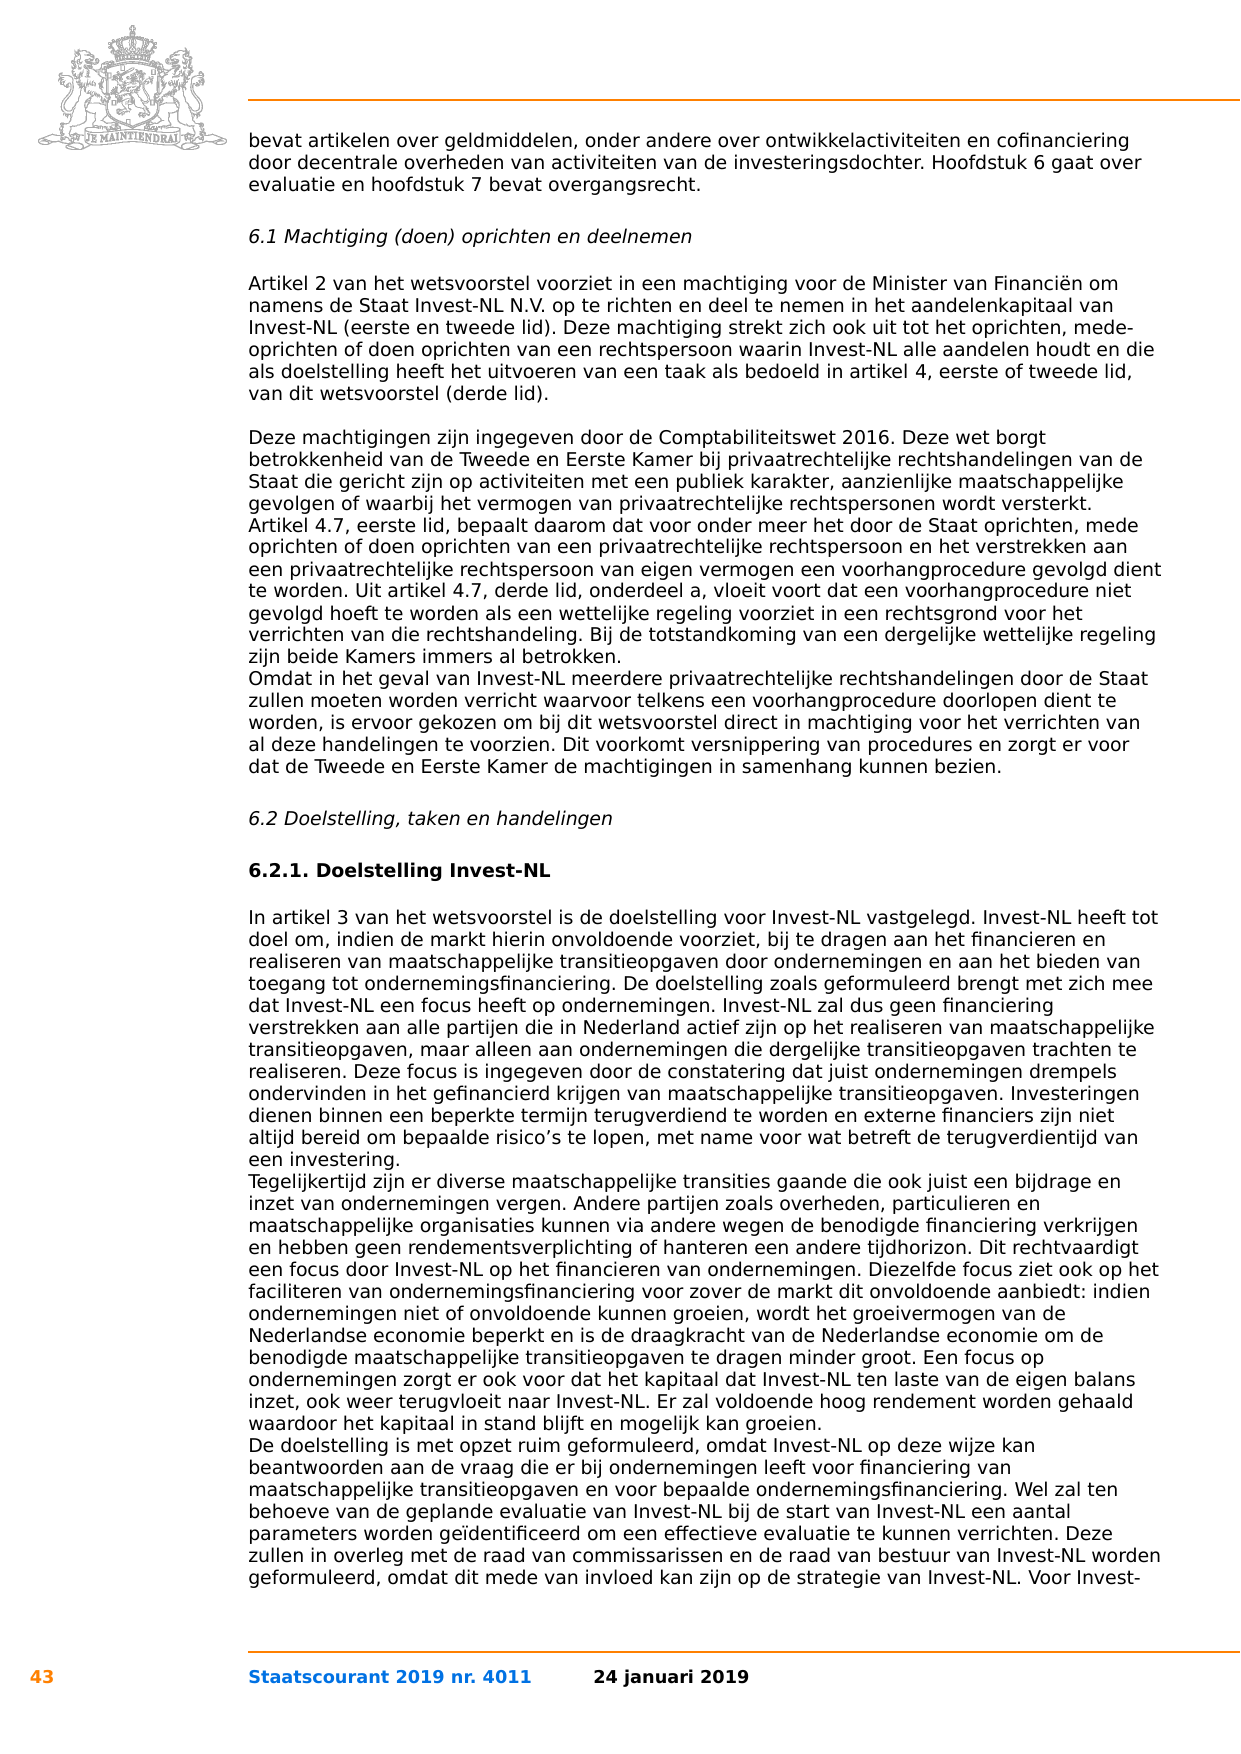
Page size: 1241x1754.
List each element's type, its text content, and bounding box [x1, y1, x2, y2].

text De doelstelling is met opzet ruim geformuleerd, omdat Invest-NL op deze wijze kan beantwoorden aan de vraag die er bij ondernemingen leeft voor financiering van maatschappelijke transitieopgaven en voor bepaalde ondernemingsfinanciering. Wel zal ten behoeve van de geplande evaluatie van Invest-NL bij de start van Invest-NL een aantal parameters worden geïdentificeerd om een effectieve evaluatie te kunnen verrichten. Deze zullen in overleg met de raad van commissarissen en de raad van bestuur van Invest-NL worden geformuleerd, omdat dit mede van invloed kan zijn op de strategie van Invest-NL. Voor Invest- [248, 1435, 1163, 1588]
subtitle 6.2 Doelstelling, taken en handelingen [248, 808, 1163, 830]
text Artikel 2 van het wetsvoorstel voorziet in een machtiging voor de Minister van Financiën om namens de Staat Invest-NL N.V. op te richten en deel te nemen in het aandelenkapitaal van Invest-NL (eerste en tweede lid). Deze machtiging strekt zich ook uit tot het oprichten, mede-oprichten of doen oprichten van een rechtspersoon waarin Invest-NL alle aandelen houdt en die als doelstelling heeft het uitvoeren van een taak als bedoeld in artikel 4, eerste of tweede lid, van dit wetsvoorstel (derde lid). [248, 273, 1163, 405]
text Deze machtigingen zijn ingegeven door de Comptabiliteitswet 2016. Deze wet borgt betrokkenheid van de Tweede en Eerste Kamer bij privaatrechtelijke rechtshandelingen van de Staat die gericht zijn op activiteiten met een publiek karakter, aanzienlijke maatschappelijke gevolgen of waarbij het vermogen van privaatrechtelijke rechtspersonen wordt versterkt. Artikel 4.7, eerste lid, bepaalt daarom dat voor onder meer het door de Staat oprichten, mede oprichten of doen oprichten van een privaatrechtelijke rechtspersoon en het verstrekken aan een privaatrechtelijke rechtspersoon van eigen vermogen een voorhangprocedure gevolgd dient te worden. Uit artikel 4.7, derde lid, onderdeel a, vloeit voort dat een voorhangprocedure niet gevolgd hoeft te worden als een wettelijke regeling voorziet in een rechtsgrond voor het verrichten van die rechtshandeling. Bij de totstandkoming van een dergelijke wettelijke regeling zijn beide Kamers immers al betrokken. [248, 427, 1163, 668]
picture [38, 25, 227, 150]
subtitle 6.1 Machtiging (doen) oprichten en deelnemen [248, 226, 1163, 248]
subtitle 6.2.1. Doelstelling Invest-NL [248, 860, 1163, 882]
text Tegelijkertijd zijn er diverse maatschappelijke transities gaande die ook juist een bijdrage en inzet van ondernemingen vergen. Andere partijen zoals overheden, particulieren en maatschappelijke organisaties kunnen via andere wegen de benodigde financiering verkrijgen en hebben geen rendementsverplichting of hanteren een andere tijdhorizon. Dit rechtvaardigt een focus door Invest-NL op het financieren van ondernemingen. Diezelfde focus ziet ook op het faciliteren van ondernemingsfinanciering voor zover de markt dit onvoldoende aanbiedt: indien ondernemingen niet of onvoldoende kunnen groeien, wordt het groeivermogen van de Nederlandse economie beperkt en is de draagkracht van de Nederlandse economie om de benodigde maatschappelijke transitieopgaven te dragen minder groot. Een focus op ondernemingen zorgt er ook voor dat het kapitaal dat Invest-NL ten laste van de eigen balans inzet, ook weer terugvloeit naar Invest-NL. Er zal voldoende hoog rendement worden gehaald waardoor het kapitaal in stand blijft en mogelijk kan groeien. [248, 1171, 1163, 1435]
text Omdat in het geval van Invest-NL meerdere privaatrechtelijke rechtshandelingen door de Staat zullen moeten worden verricht waarvoor telkens een voorhangprocedure doorlopen dient te worden, is ervoor gekozen om bij dit wetsvoorstel direct in machtiging voor het verrichten van al deze handelingen te voorzien. Dit voorkomt versnippering van procedures en zorgt er voor dat de Tweede en Eerste Kamer de machtigingen in samenhang kunnen bezien. [248, 668, 1163, 778]
text bevat artikelen over geldmiddelen, onder andere over ontwikkelactiviteiten en cofinanciering door decentrale overheden van activiteiten van de investeringsdochter. Hoofdstuk 6 gaat over evaluatie en hoofdstuk 7 bevat overgangsrecht. [248, 130, 1163, 196]
text In artikel 3 van het wetsvoorstel is de doelstelling voor Invest-NL vastgelegd. Invest-NL heeft tot doel om, indien de markt hierin onvoldoende voorziet, bij te dragen aan het financieren en realiseren van maatschappelijke transitieopgaven door ondernemingen en aan het bieden van toegang tot ondernemingsfinanciering. De doelstelling zoals geformuleerd brengt met zich mee dat Invest-NL een focus heeft op ondernemingen. Invest-NL zal dus geen financiering verstrekken aan alle partijen die in Nederland actief zijn op het realiseren van maatschappelijke transitieopgaven, maar alleen aan ondernemingen die dergelijke transitieopgaven trachten te realiseren. Deze focus is ingegeven door de constatering dat juist ondernemingen drempels ondervinden in het gefinancierd krijgen van maatschappelijke transitieopgaven. Investeringen dienen binnen een beperkte termijn terugverdiend te worden en externe financiers zijn niet altijd bereid om bepaalde risico’s te lopen, met name voor wat betreft de terugverdientijd van een investering. [248, 907, 1163, 1171]
